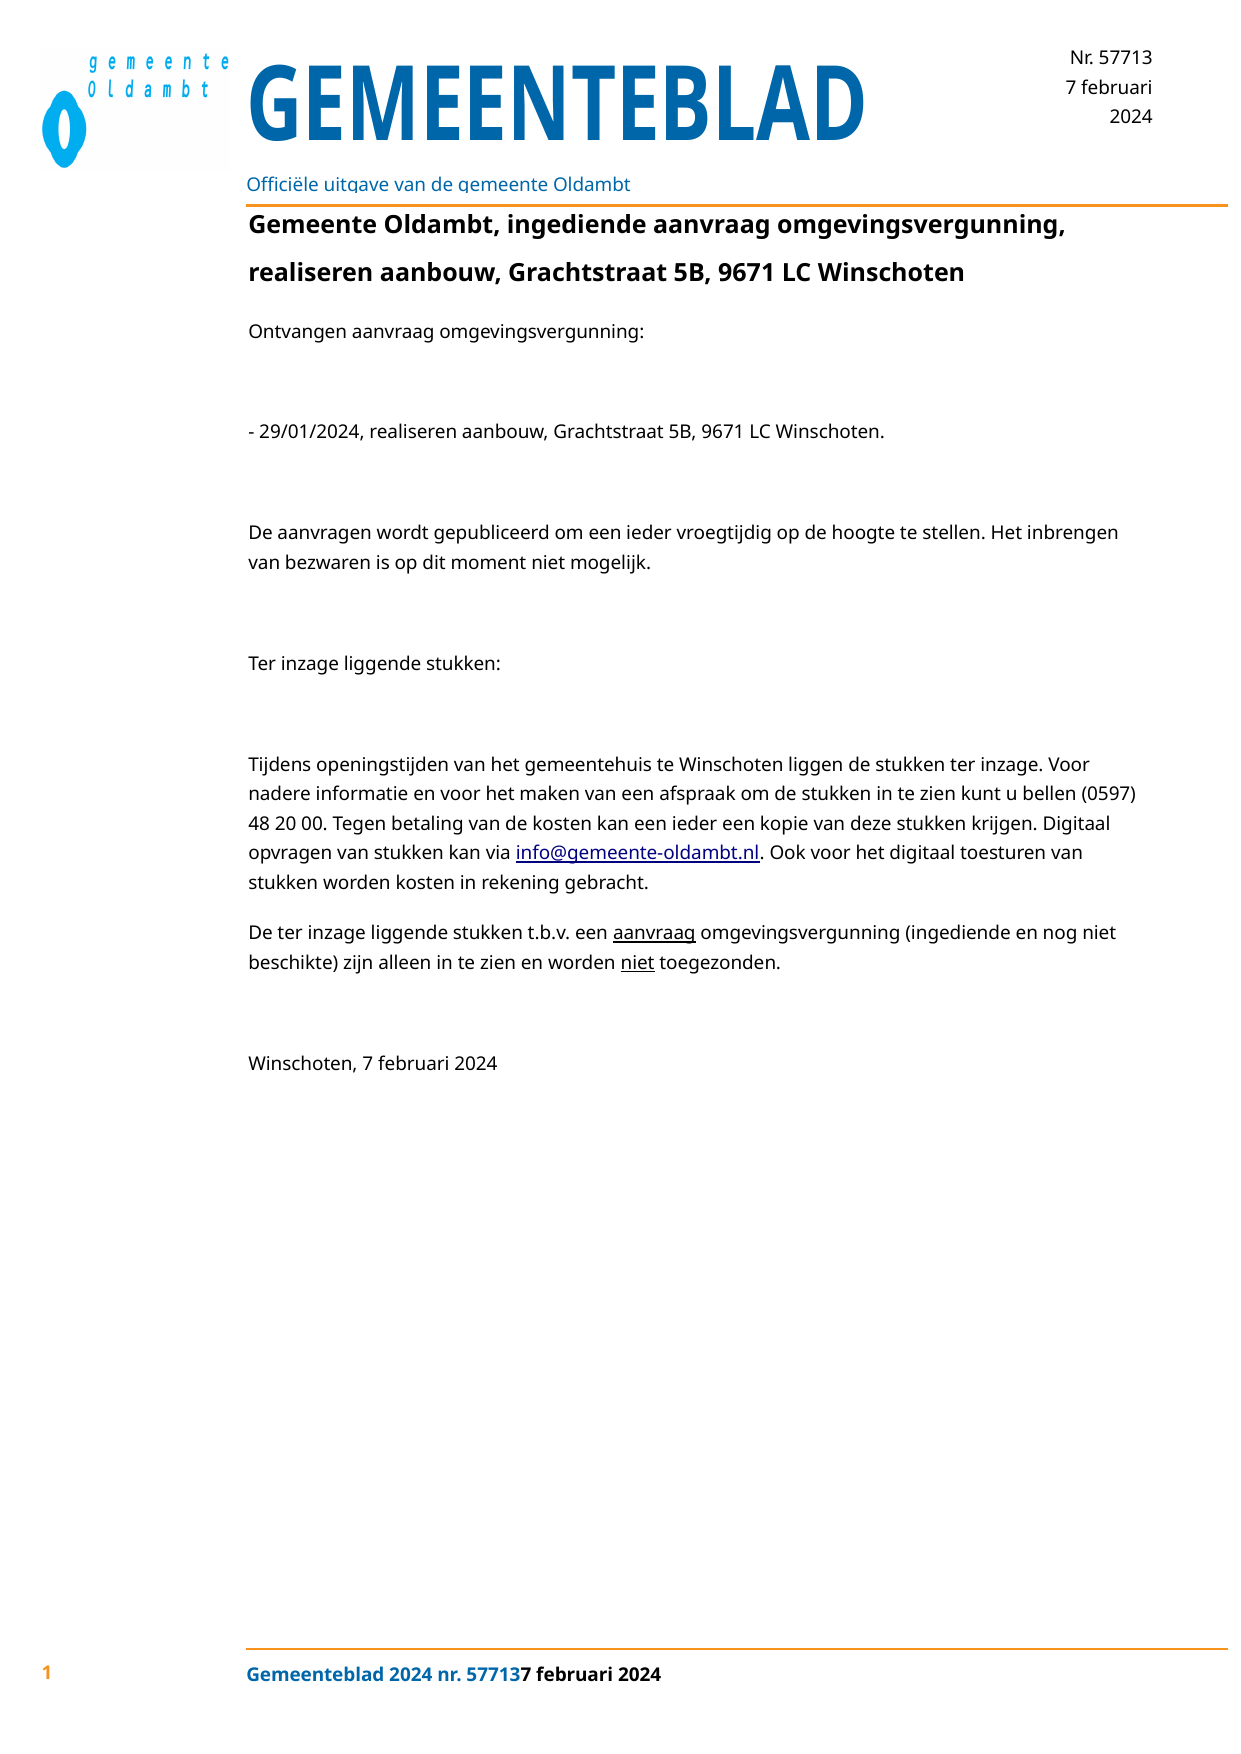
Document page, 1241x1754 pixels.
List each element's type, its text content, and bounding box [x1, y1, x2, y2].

text Gemeente Oldambt, ingediende aanvraag omgevingsvergunning, realiseren aanbouw, Grachtstraat 5B, 9671 LC Winschoten [248, 207, 1152, 288]
picture [41, 47, 231, 172]
text Tijdens openingstijden van het gemeentehuis te Winschoten liggen de stukken ter inzage. Voor nadere informatie en voor het maken van een afspraak om de stukken in te zien kunt u bellen (0597) 48 20 00. Tegen betaling van de kosten kan een ieder een kopie van deze stukken krijgen. Digitaal opvragen van stukken kan via info@gemeente-oldambt.nl. Ook voor het digitaal toesturen van stukken worden kosten in rekening gebracht. [248, 751, 1152, 895]
text De ter inzage liggende stukken t.b.v. een aanvraag omgevingsvergunning (ingediende en nog niet beschikte) zijn alleen in te zien en worden niet toegezonden. [248, 919, 1152, 975]
text Ter inzage liggende stukken: [248, 650, 1152, 676]
text Ontvangen aanvraag omgevingsvergunning: [248, 318, 1152, 344]
text - 29/01/2024, realiseren aanbouw, Grachtstraat 5B, 9671 LC Winschoten. [248, 419, 1152, 444]
text Winschoten, 7 februari 2024 [248, 1050, 1152, 1076]
text De aanvragen wordt gepubliceerd om een ieder vroegtijdig op de hoogte te stellen. Het inbrengen van bezwaren is op dit moment niet mogelijk. [248, 519, 1152, 575]
